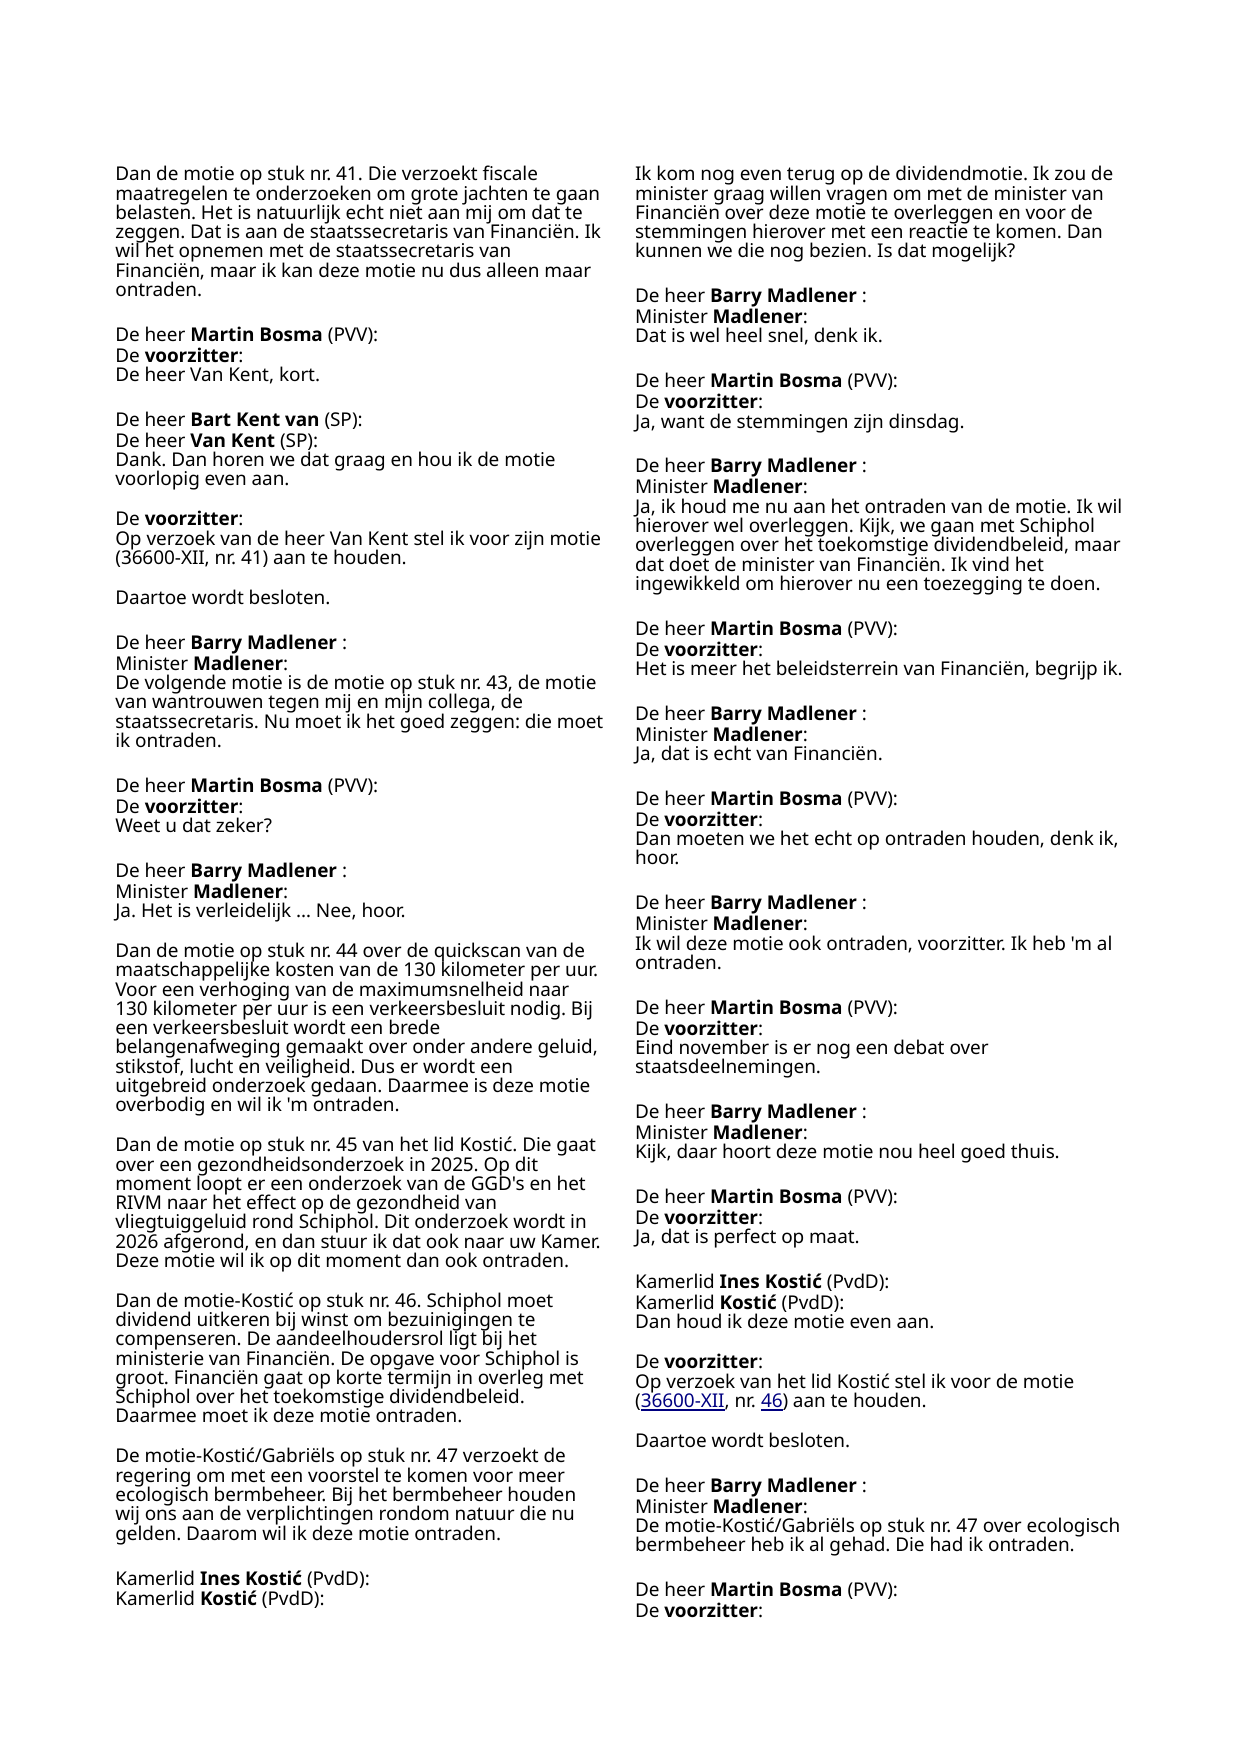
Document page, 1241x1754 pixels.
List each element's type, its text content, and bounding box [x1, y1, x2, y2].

text De heer Martin Bosma (PVV): [115, 772, 605, 798]
text Ik wil deze motie ook ontraden, voorzitter. Ik heb 'm al ontraden. [635, 934, 1125, 973]
text De heer Martin Bosma (PVV): [635, 615, 1125, 641]
text De volgende motie is de motie op stuk nr. 43, de motie van wantrouwen tegen mij en mijn collega, de staatssecretaris. Nu moet ik het goed zeggen: die moet ik ontraden. [115, 674, 605, 751]
text De heer Bart Kent van (SP): [115, 406, 605, 432]
text De heer Barry Madlener : [115, 629, 605, 655]
text De heer Martin Bosma (PVV): [635, 1183, 1125, 1209]
text De heer Martin Bosma (PVV): [635, 1576, 1125, 1602]
text Eind november is er nog een debat over staatsdeelnemingen. [635, 1039, 1125, 1077]
text Ja, ik houd me nu aan het ontraden van de motie. Ik wil hierover wel overleggen. Kijk, we gaan met Schiphol overleggen over het toekomstige dividendbeleid, maar dat doet de minister van Financiën. Ik vind het ingewikkeld om hierover nu een toezegging te doen. [635, 498, 1125, 594]
text Dank. Dan horen we dat graag en hou ik de motie voorlopig even aan. [115, 451, 605, 490]
text De heer Barry Madlener : [115, 857, 605, 883]
text De voorzitter: [635, 1019, 1125, 1039]
text Kamerlid Kostić (PvdD): [635, 1294, 1125, 1313]
text Ja, dat is perfect op maat. [635, 1228, 1125, 1248]
text De heer Barry Madlener : [635, 1098, 1125, 1124]
text Dat is wel heel snel, denk ik. [635, 327, 1125, 347]
text De voorzitter: [635, 1209, 1125, 1228]
text Het is meer het beleidsterrein van Financiën, begrijp ik. [635, 660, 1125, 679]
text Daartoe wordt besloten. [115, 589, 605, 608]
text Minister Madlener: [635, 726, 1125, 745]
text Minister Madlener: [635, 478, 1125, 498]
text Weet u dat zeker? [115, 817, 605, 836]
text De heer Van Kent, kort. [115, 366, 605, 385]
text Dan de motie op stuk nr. 45 van het lid Kostić. Die gaat over een gezondheidsonderzoek in 2025. Op dit moment loopt er een onderzoek van de GGD's en het RIVM naar het effect op de gezondheid van vliegtuiggeluid rond Schiphol. Dit onderzoek wordt in 2026 afgerond, en dan stuur ik dat ook naar uw Kamer. Deze motie wil ik op dit moment dan ook ontraden. [115, 1136, 605, 1271]
text Kamerlid Ines Kostić (PvdD): [635, 1268, 1125, 1294]
text Ja, dat is echt van Financiën. [635, 745, 1125, 764]
text Ja, want de stemmingen zijn dinsdag. [635, 413, 1125, 432]
text Dan de motie-Kostić op stuk nr. 46. Schiphol moet dividend uitkeren bij winst om bezuinigingen te compenseren. De aandeelhoudersrol ligt bij het ministerie van Financiën. De opgave voor Schiphol is groot. Financiën gaat op korte termijn in overleg met Schiphol over het toekomstige dividendbeleid. Daarmee moet ik deze motie ontraden. [115, 1292, 605, 1427]
text De heer Martin Bosma (PVV): [635, 994, 1125, 1019]
text Minister Madlener: [635, 1498, 1125, 1517]
text De heer Van Kent (SP): [115, 432, 605, 451]
text Daartoe wordt besloten. [635, 1432, 1125, 1451]
text De voorzitter: [635, 811, 1125, 830]
text De heer Martin Bosma (PVV): [115, 321, 605, 347]
text De heer Barry Madlener : [635, 889, 1125, 915]
text Ik kom nog even terug op de dividendmotie. Ik zou de minister graag willen vragen om met de minister van Financiën over deze motie te overleggen en voor de stemmingen hierover met een reactie te komen. Dan kunnen we die nog bezien. Is dat mogelijk? [635, 165, 1125, 262]
text Minister Madlener: [635, 915, 1125, 934]
text De voorzitter: [635, 1353, 1125, 1373]
text Minister Madlener: [635, 1124, 1125, 1143]
text Op verzoek van de heer Van Kent stel ik voor zijn motie (36600-XII, nr. 41) aan te houden. [115, 530, 605, 568]
text Kijk, daar hoort deze motie nou heel goed thuis. [635, 1143, 1125, 1162]
text Dan de motie op stuk nr. 41. Die verzoekt fiscale maatregelen te onderzoeken om grote jachten te gaan belasten. Het is natuurlijk echt niet aan mij om dat te zeggen. Dat is aan de staatssecretaris van Financiën. Ik wil het opnemen met de staatssecretaris van Financiën, maar ik kan deze motie nu dus alleen maar ontraden. [115, 165, 605, 300]
text De voorzitter: [635, 1602, 1125, 1621]
text De heer Barry Madlener : [635, 282, 1125, 308]
text Minister Madlener: [115, 655, 605, 674]
text Minister Madlener: [115, 883, 605, 902]
text De voorzitter: [635, 641, 1125, 660]
text De motie-Kostić/Gabriëls op stuk nr. 47 verzoekt de regering om met een voorstel te komen voor meer ecologisch bermbeheer. Bij het bermbeheer houden wij ons aan de verplichtingen rondom natuur die nu gelden. Daarom wil ik deze motie ontraden. [115, 1447, 605, 1544]
text De motie-Kostić/Gabriëls op stuk nr. 47 over ecologisch bermbeheer heb ik al gehad. Die had ik ontraden. [635, 1517, 1125, 1556]
text Minister Madlener: [635, 308, 1125, 327]
text Dan houd ik deze motie even aan. [635, 1313, 1125, 1333]
text De voorzitter: [115, 510, 605, 530]
text De heer Barry Madlener : [635, 700, 1125, 726]
text De heer Martin Bosma (PVV): [635, 785, 1125, 811]
text Op verzoek van het lid Kostić stel ik voor de motie (36600-XII, nr. 46) aan te houden. [635, 1373, 1125, 1411]
text De heer Barry Madlener : [635, 453, 1125, 478]
text Dan moeten we het echt op ontraden houden, denk ik, hoor. [635, 830, 1125, 869]
text De voorzitter: [115, 798, 605, 817]
text De voorzitter: [115, 347, 605, 366]
text De voorzitter: [635, 393, 1125, 413]
text Kamerlid Kostić (PvdD): [115, 1590, 605, 1610]
text Kamerlid Ines Kostić (PvdD): [115, 1565, 605, 1590]
text Ja. Het is verleidelijk … Nee, hoor. [115, 902, 605, 921]
text De heer Barry Madlener : [635, 1472, 1125, 1498]
text De heer Martin Bosma (PVV): [635, 368, 1125, 393]
text Dan de motie op stuk nr. 44 over de quickscan van de maatschappelijke kosten van de 130 kilometer per uur. Voor een verhoging van de maximumsnelheid naar 130 kilometer per uur is een verkeersbesluit nodig. Bij een verkeersbesluit wordt een brede belangenafweging gemaakt over onder andere geluid, stikstof, lucht en veiligheid. Dus er wordt een uitgebreid onderzoek gedaan. Daarmee is deze motie overbodig en wil ik 'm ontraden. [115, 942, 605, 1116]
